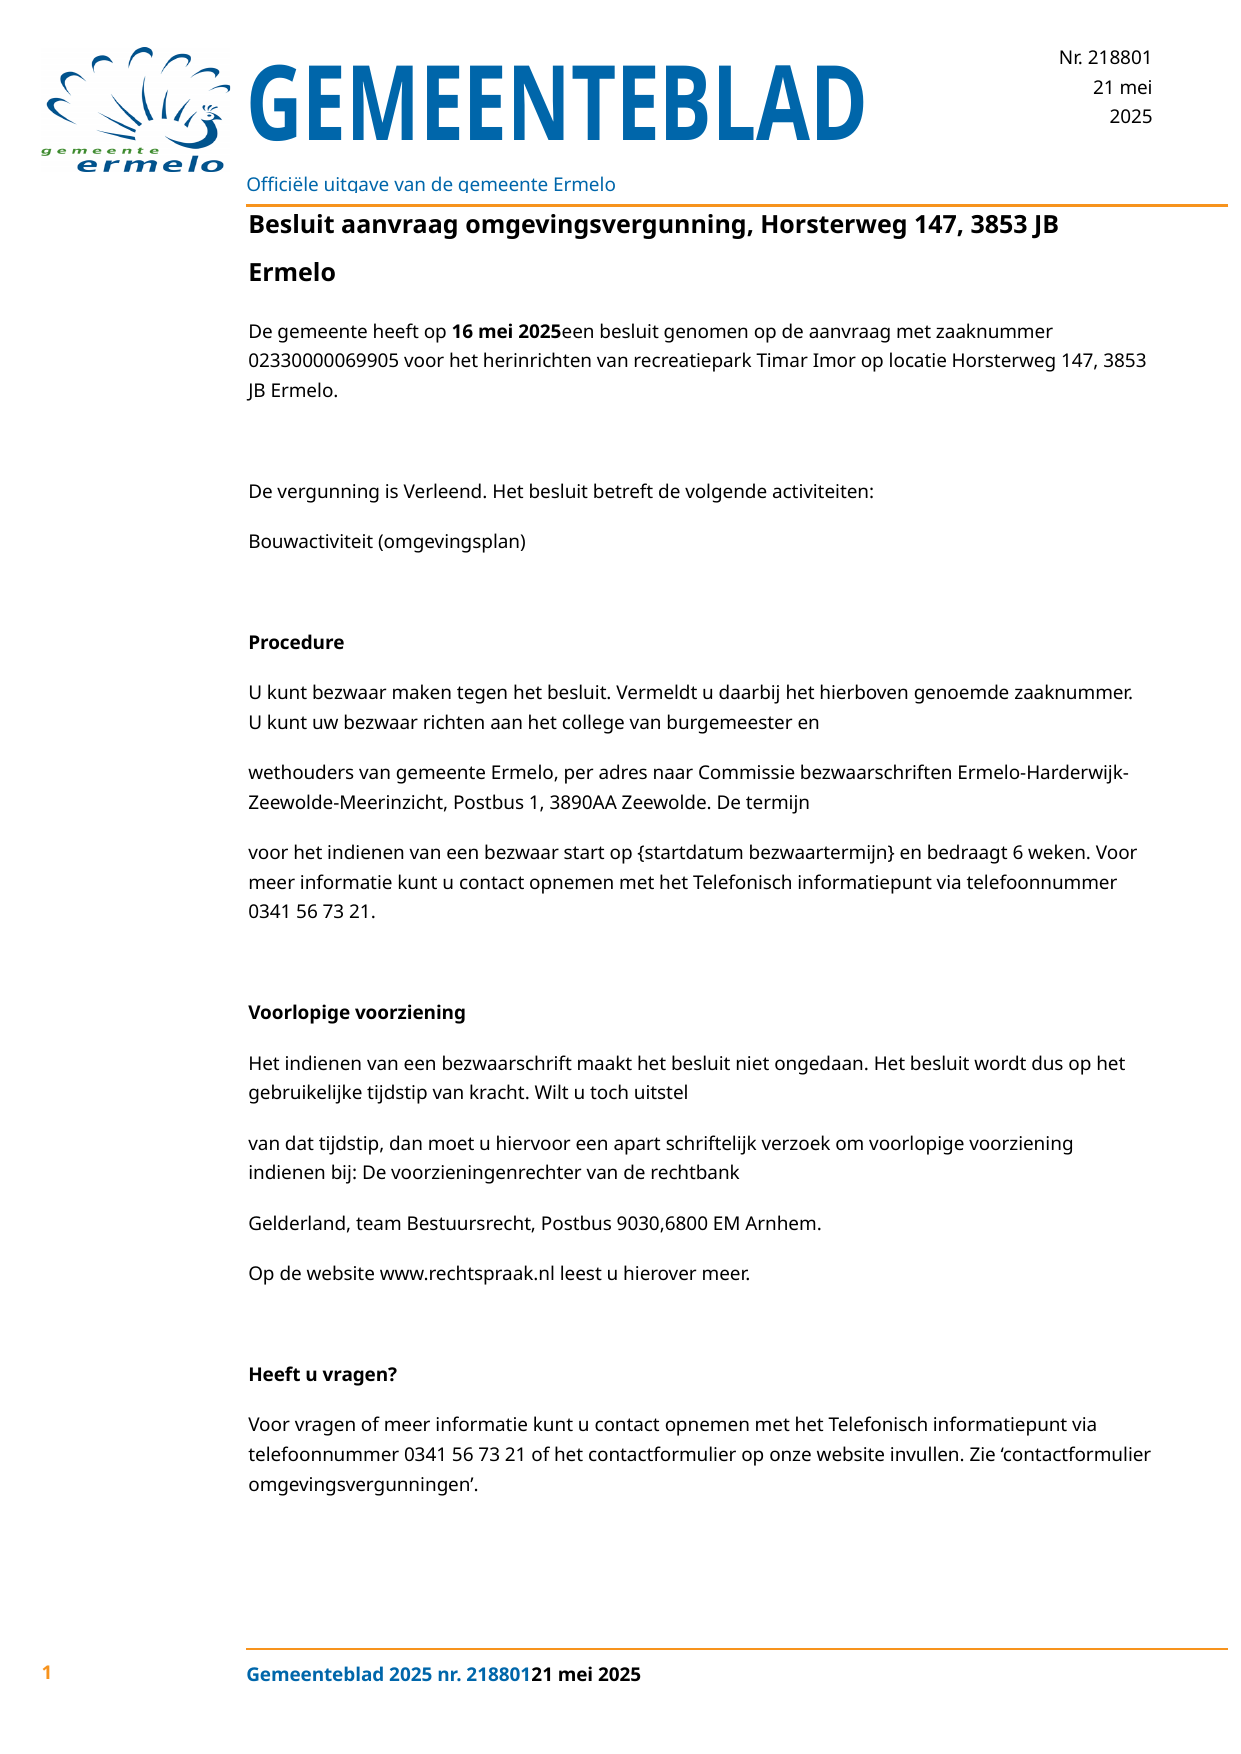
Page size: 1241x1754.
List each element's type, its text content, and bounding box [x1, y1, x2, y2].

text De gemeente heeft op 16 mei 2025een besluit genomen op de aanvraag met zaaknummer 02330000069905 voor het herinrichten van recreatiepark Timar Imor op locatie Horsterweg 147, 3853 JB Ermelo. [248, 318, 1152, 403]
text Heeft u vragen? [248, 1361, 1152, 1387]
text Voorlopige voorziening [248, 999, 1152, 1025]
text wethouders van gemeente Ermelo, per adres naar Commissie bezwaarschriften Ermelo-Harderwijk-Zeewolde-Meerinzicht, Postbus 1, 3890AA Zeewolde. De termijn [248, 759, 1152, 815]
text Bouwactiviteit (omgevingsplan) [248, 528, 1152, 554]
text Gelderland, team Bestuursrecht, Postbus 9030,6800 EM Arnhem. [248, 1210, 1152, 1236]
text U kunt bezwaar maken tegen het besluit. Vermeldt u daarbij het hierboven genoemde zaaknummer. U kunt uw bezwaar richten aan het college van burgemeester en [248, 679, 1152, 735]
text Procedure [248, 629, 1152, 655]
text Besluit aanvraag omgevingsvergunning, Horsterweg 147, 3853 JB Ermelo [248, 207, 1152, 288]
text voor het indienen van een bezwaar start op {startdatum bezwaartermijn} en bedraagt 6 weken. Voor meer informatie kunt u contact opnemen met het Telefonisch informatiepunt via telefoonnummer 0341 56 73 21. [248, 839, 1152, 924]
picture [41, 47, 231, 172]
text Het indienen van een bezwaarschrift maakt het besluit niet ongedaan. Het besluit wordt dus op het gebruikelijke tijdstip van kracht. Wilt u toch uitstel [248, 1050, 1152, 1105]
text Voor vragen of meer informatie kunt u contact opnemen met het Telefonisch informatiepunt via telefoonnummer 0341 56 73 21 of het contactformulier op onze website invullen. Zie ‘contactformulier omgevingsvergunningen’. [248, 1412, 1152, 1497]
text van dat tijdstip, dan moet u hiervoor een apart schriftelijk verzoek om voorlopige voorziening indienen bij: De voorzieningenrechter van de rechtbank [248, 1130, 1152, 1185]
text Op de website www.rechtspraak.nl leest u hierover meer. [248, 1260, 1152, 1286]
text De vergunning is Verleend. Het besluit betreft de volgende activiteiten: [248, 478, 1152, 504]
